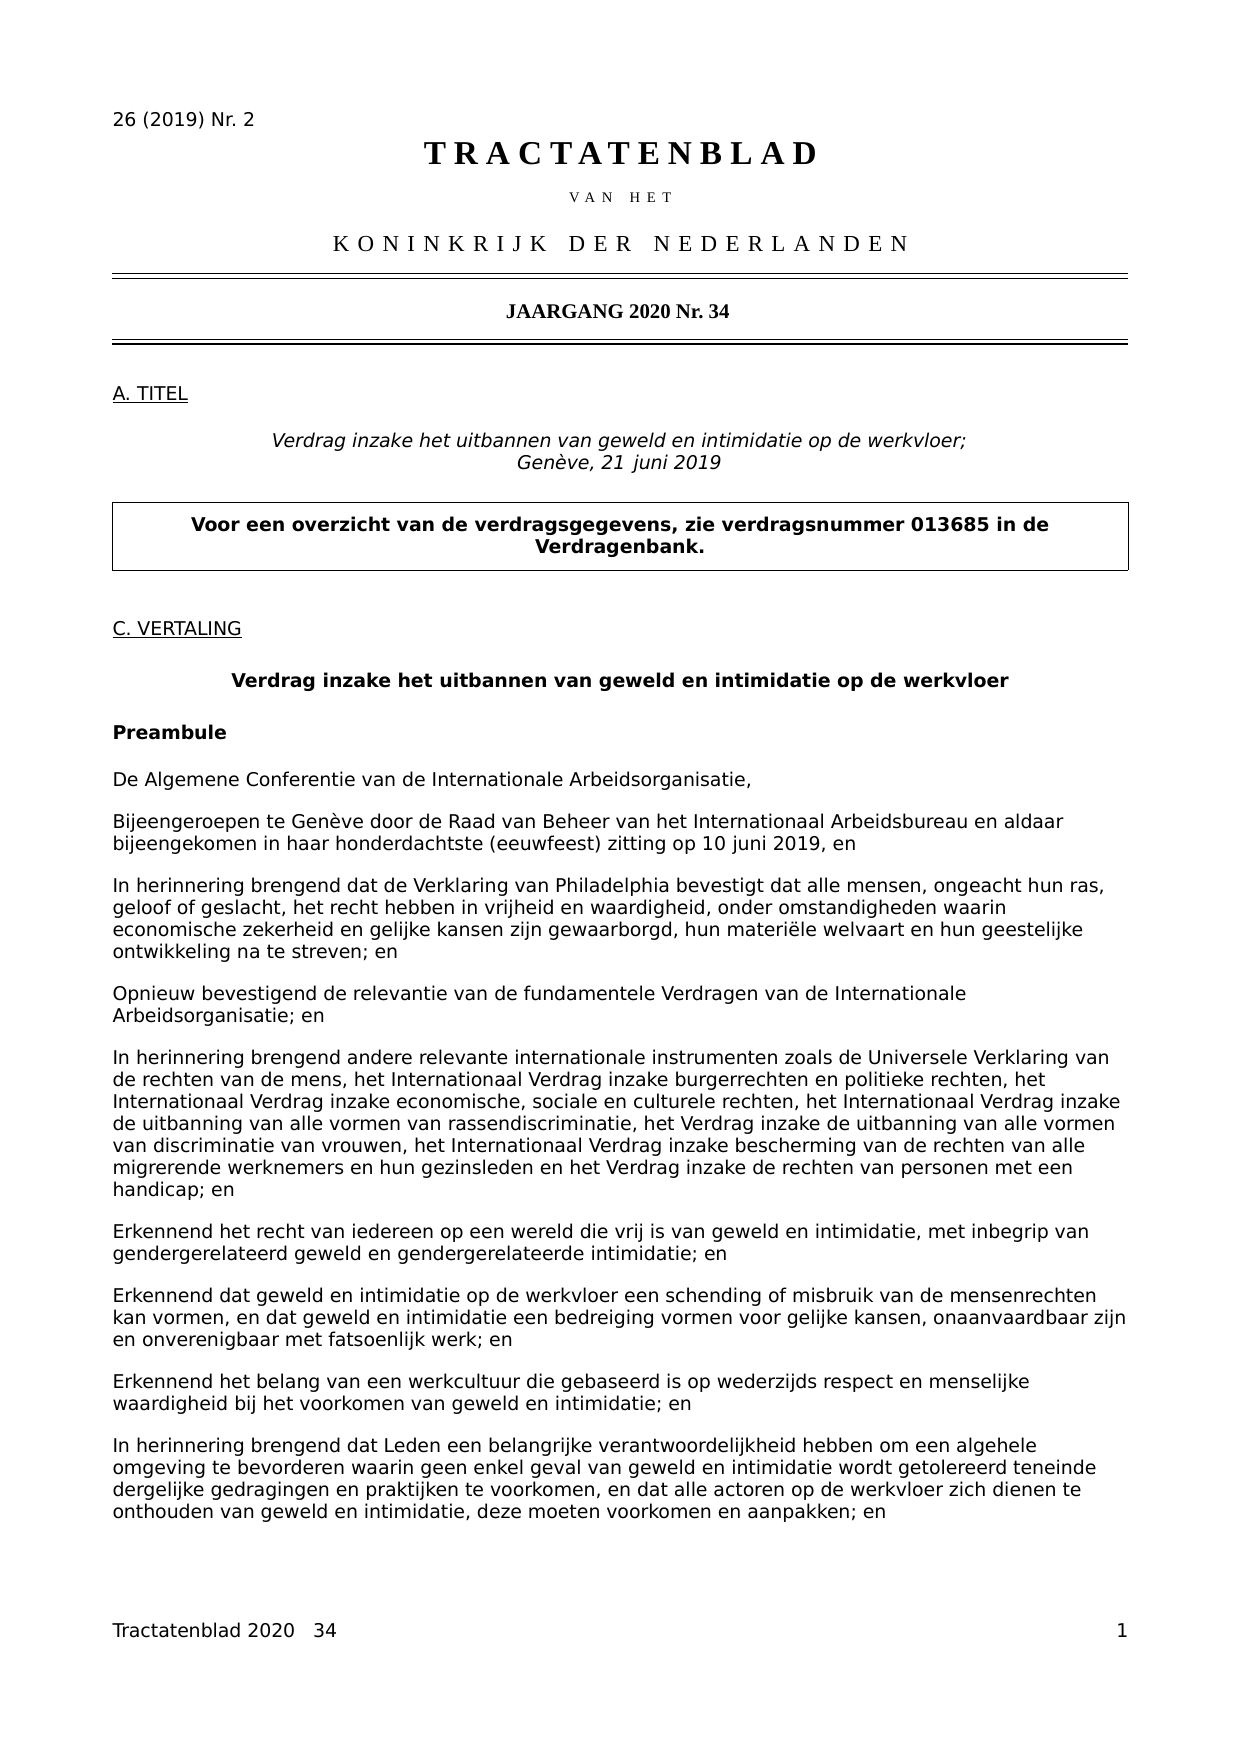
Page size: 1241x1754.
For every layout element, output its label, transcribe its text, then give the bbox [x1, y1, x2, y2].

text Erkennend het recht van iedereen op een wereld die vrij is van geweld en intimidatie, met inbegrip van gendergerelateerd geweld en gendergerelateerde intimidatie; en [112, 1221, 1128, 1265]
text TRACTATENBLAD [112, 133, 1128, 172]
text KONINKRIJK DER NEDERLANDEN [112, 229, 1128, 256]
text Erkennend het belang van een werkcultuur die gebaseerd is op wederzijds respect en menselijke waardigheid bij het voorkomen van geweld en intimidatie; en [112, 1371, 1128, 1414]
text In herinnering brengend dat de Verklaring van Philadelphia bevestigt dat alle mensen, ongeacht hun ras, geloof of geslacht, het recht hebben in vrijheid en waardigheid, onder omstandigheden waarin economische zekerheid en gelijke kansen zijn gewaarborgd, hun materiële welvaart en hun geestelijke ontwikkeling na te streven; en [112, 875, 1128, 963]
subtitle Preambule [112, 722, 1128, 744]
text In herinnering brengend andere relevante internationale instrumenten zoals de Universele Verklaring van de rechten van de mens, het Internationaal Verdrag inzake burgerrechten en politieke rechten, het Internationaal Verdrag inzake economische, sociale en culturele rechten, het Internationaal Verdrag inzake de uitbanning van alle vormen van rassendiscriminatie, het Verdrag inzake de uitbanning van alle vormen van discriminatie van vrouwen, het Internationaal Verdrag inzake bescherming van de rechten van alle migrerende werknemers en hun gezinsleden en het Verdrag inzake de rechten van personen met een handicap; en [112, 1047, 1128, 1201]
text Bijeengeroepen te Genève door de Raad van Beheer van het Internationaal Arbeidsbureau en aldaar bijeengekomen in haar honderdachtste (eeuwfeest) zitting op 10 juni 2019, en [112, 811, 1128, 855]
text Opnieuw bevestigend de relevantie van de fundamentele Verdragen van de Internationale Arbeidsorganisatie; en [112, 983, 1128, 1027]
text Genève, 21 juni 2019 [112, 452, 1128, 474]
subtitle C. VERTALING [112, 618, 1128, 640]
text 26 (2019) Nr. 2 [112, 109, 1128, 131]
text Erkennend dat geweld en intimidatie op de werkvloer een schending of misbruik van de mensenrechten kan vormen, en dat geweld en intimidatie een bedreiging vormen voor gelijke kansen, onaanvaardbaar zijn en onverenigbaar met fatsoenlijk werk; en [112, 1285, 1128, 1351]
text Verdrag inzake het uitbannen van geweld en intimidatie op de werkvloer; [112, 430, 1128, 452]
text De Algemene Conferentie van de Internationale Arbeidsorganisatie, [112, 769, 1128, 791]
subtitle A. TITEL [112, 383, 1128, 405]
text JAARGANG 2020 Nr. 34 [112, 299, 1128, 323]
text VAN HET [112, 189, 1128, 206]
text In herinnering brengend dat Leden een belangrijke verantwoordelijkheid hebben om een algehele omgeving te bevorderen waarin geen enkel geval van geweld en intimidatie wordt getolereerd teneinde dergelijke gedragingen en praktijken te voorkomen, en dat alle actoren op de werkvloer zich dienen te onthouden van geweld en intimidatie, deze moeten voorkomen en aanpakken; en [112, 1434, 1128, 1522]
subtitle Verdrag inzake het uitbannen van geweld en intimidatie op de werkvloer [112, 670, 1128, 692]
